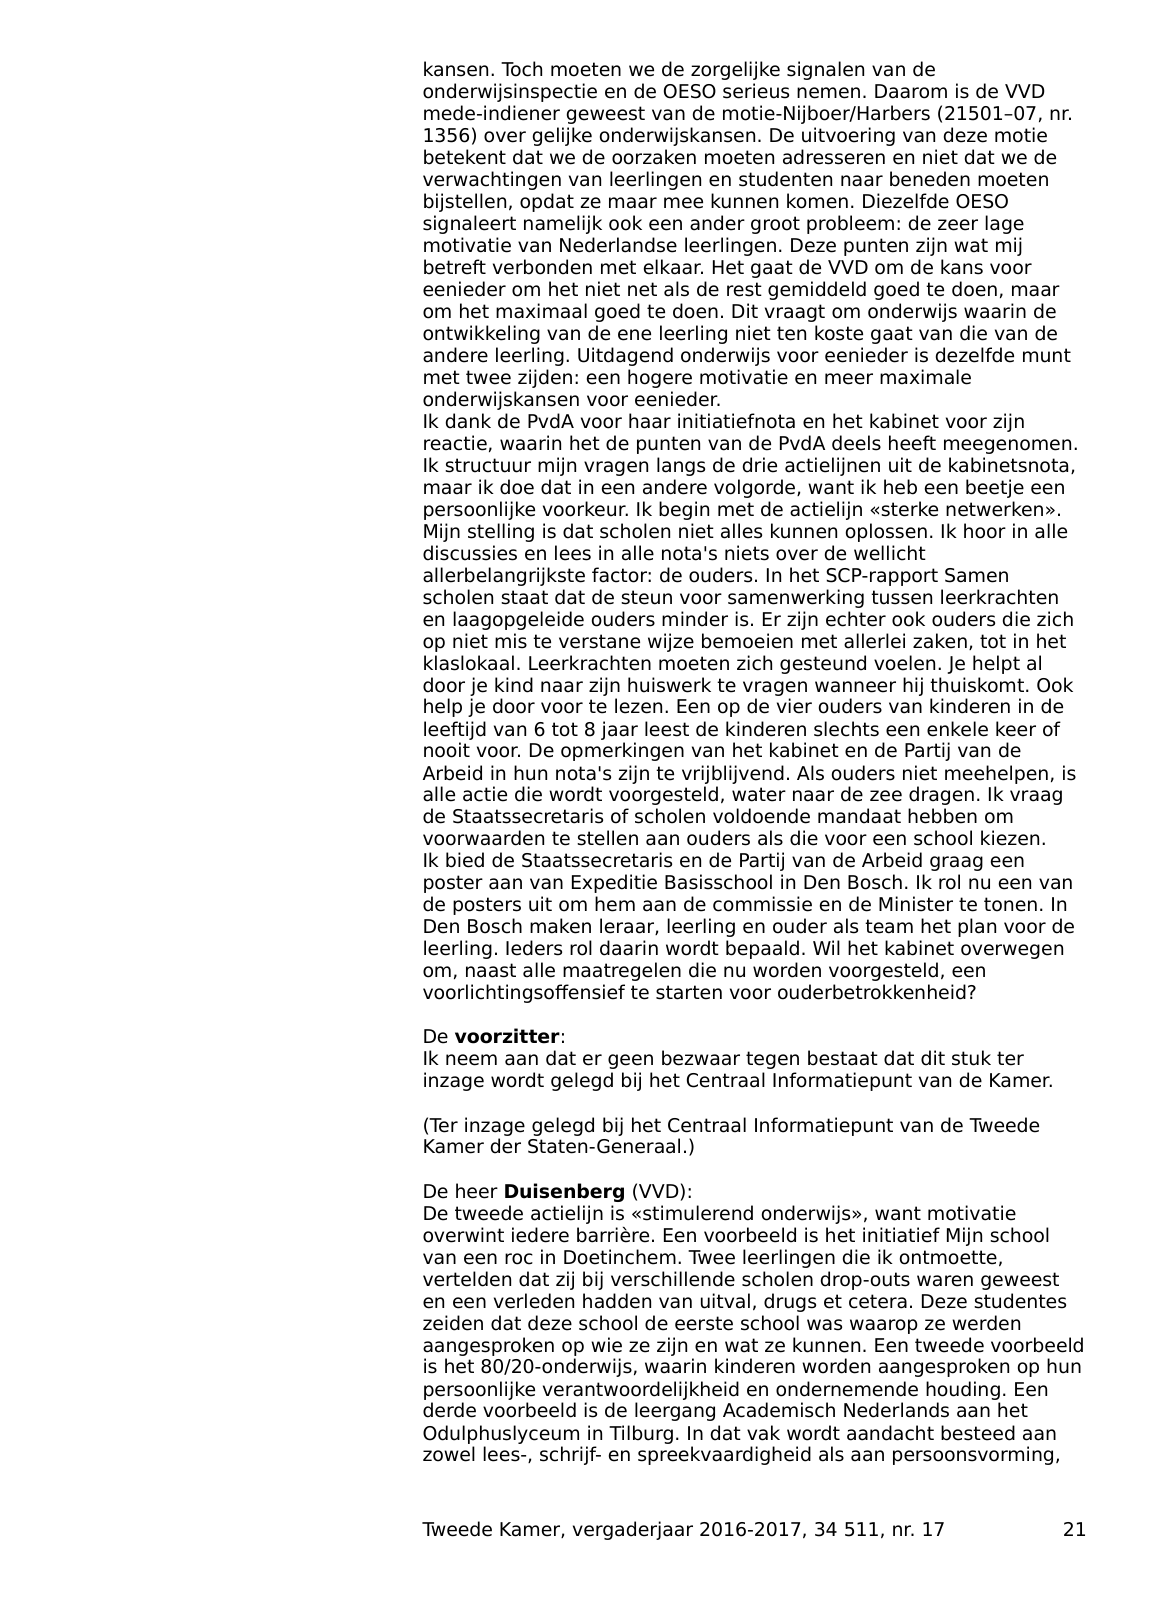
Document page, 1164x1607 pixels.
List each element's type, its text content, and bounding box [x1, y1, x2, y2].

text Ik neem aan dat er geen bezwaar tegen bestaat dat dit stuk ter inzage wordt gelegd bij het Centraal Informatiepunt van de Kamer. [422, 1048, 1087, 1092]
text De voorzitter: [422, 1026, 1087, 1048]
text Ik bied de Staatssecretaris en de Partij van de Arbeid graag een poster aan van Expeditie Basisschool in Den Bosch. Ik rol nu een van de posters uit om hem aan de commissie en de Minister te tonen. In Den Bosch maken leraar, leerling en ouder als team het plan voor de leerling. Ieders rol daarin wordt bepaald. Wil het kabinet overwegen om, naast alle maatregelen die nu worden voorgesteld, een voorlichtingsoffensief te starten voor ouderbetrokkenheid? [422, 850, 1087, 1004]
text Ik dank de PvdA voor haar initiatiefnota en het kabinet voor zijn reactie, waarin het de punten van de PvdA deels heeft meegenomen. Ik structuur mijn vragen langs de drie actielijnen uit de kabinetsnota, maar ik doe dat in een andere volgorde, want ik heb een beetje een persoonlijke voorkeur. Ik begin met de actielijn «sterke netwerken». Mijn stelling is dat scholen niet alles kunnen oplossen. Ik hoor in alle discussies en lees in alle nota's niets over de wellicht allerbelangrijkste factor: de ouders. In het SCP-rapport Samen scholen staat dat de steun voor samenwerking tussen leerkrachten en laagopgeleide ouders minder is. Er zijn echter ook ouders die zich op niet mis te verstane wijze bemoeien met allerlei zaken, tot in het klaslokaal. Leerkrachten moeten zich gesteund voelen. Je helpt al door je kind naar zijn huiswerk te vragen wanneer hij thuiskomt. Ook help je door voor te lezen. Een op de vier ouders van kinderen in de leeftijd van 6 tot 8 jaar leest de kinderen slechts een enkele keer of nooit voor. De opmerkingen van het kabinet en de Partij van de Arbeid in hun nota's zijn te vrijblijvend. Als ouders niet meehelpen, is alle actie die wordt voorgesteld, water naar de zee dragen. Ik vraag de Staatssecretaris of scholen voldoende mandaat hebben om voorwaarden te stellen aan ouders als die voor een school kiezen. [422, 411, 1087, 850]
text (Ter inzage gelegd bij het Centraal Informatiepunt van de Tweede Kamer der Staten-Generaal.) [422, 1114, 1087, 1158]
text De heer Duisenberg (VVD): [422, 1181, 1087, 1203]
text De tweede actielijn is «stimulerend onderwijs», want motivatie overwint iedere barrière. Een voorbeeld is het initiatief Mijn school van een roc in Doetinchem. Twee leerlingen die ik ontmoette, vertelden dat zij bij verschillende scholen drop-outs waren geweest en een verleden hadden van uitval, drugs et cetera. Deze studentes zeiden dat deze school de eerste school was waarop ze werden aangesproken op wie ze zijn en wat ze kunnen. Een tweede voorbeeld is het 80/20-onderwijs, waarin kinderen worden aangesproken op hun persoonlijke verantwoordelijkheid en ondernemende houding. Een derde voorbeeld is de leergang Academisch Nederlands aan het Odulphuslyceum in Tilburg. In dat vak wordt aandacht besteed aan zowel lees-, schrijf- en spreekvaardigheid als aan persoonsvorming, [422, 1203, 1087, 1466]
text kansen. Toch moeten we de zorgelijke signalen van de onderwijsinspectie en de OESO serieus nemen. Daarom is de VVD mede-indiener geweest van de motie-Nijboer/Harbers (21501–07, nr. 1356) over gelijke onderwijskansen. De uitvoering van deze motie betekent dat we de oorzaken moeten adresseren en niet dat we de verwachtingen van leerlingen en studenten naar beneden moeten bijstellen, opdat ze maar mee kunnen komen. Diezelfde OESO signaleert namelijk ook een ander groot probleem: de zeer lage motivatie van Nederlandse leerlingen. Deze punten zijn wat mij betreft verbonden met elkaar. Het gaat de VVD om de kans voor eenieder om het niet net als de rest gemiddeld goed te doen, maar om het maximaal goed te doen. Dit vraagt om onderwijs waarin de ontwikkeling van de ene leerling niet ten koste gaat van die van de andere leerling. Uitdagend onderwijs voor eenieder is dezelfde munt met twee zijden: een hogere motivatie en meer maximale onderwijskansen voor eenieder. [422, 59, 1087, 411]
